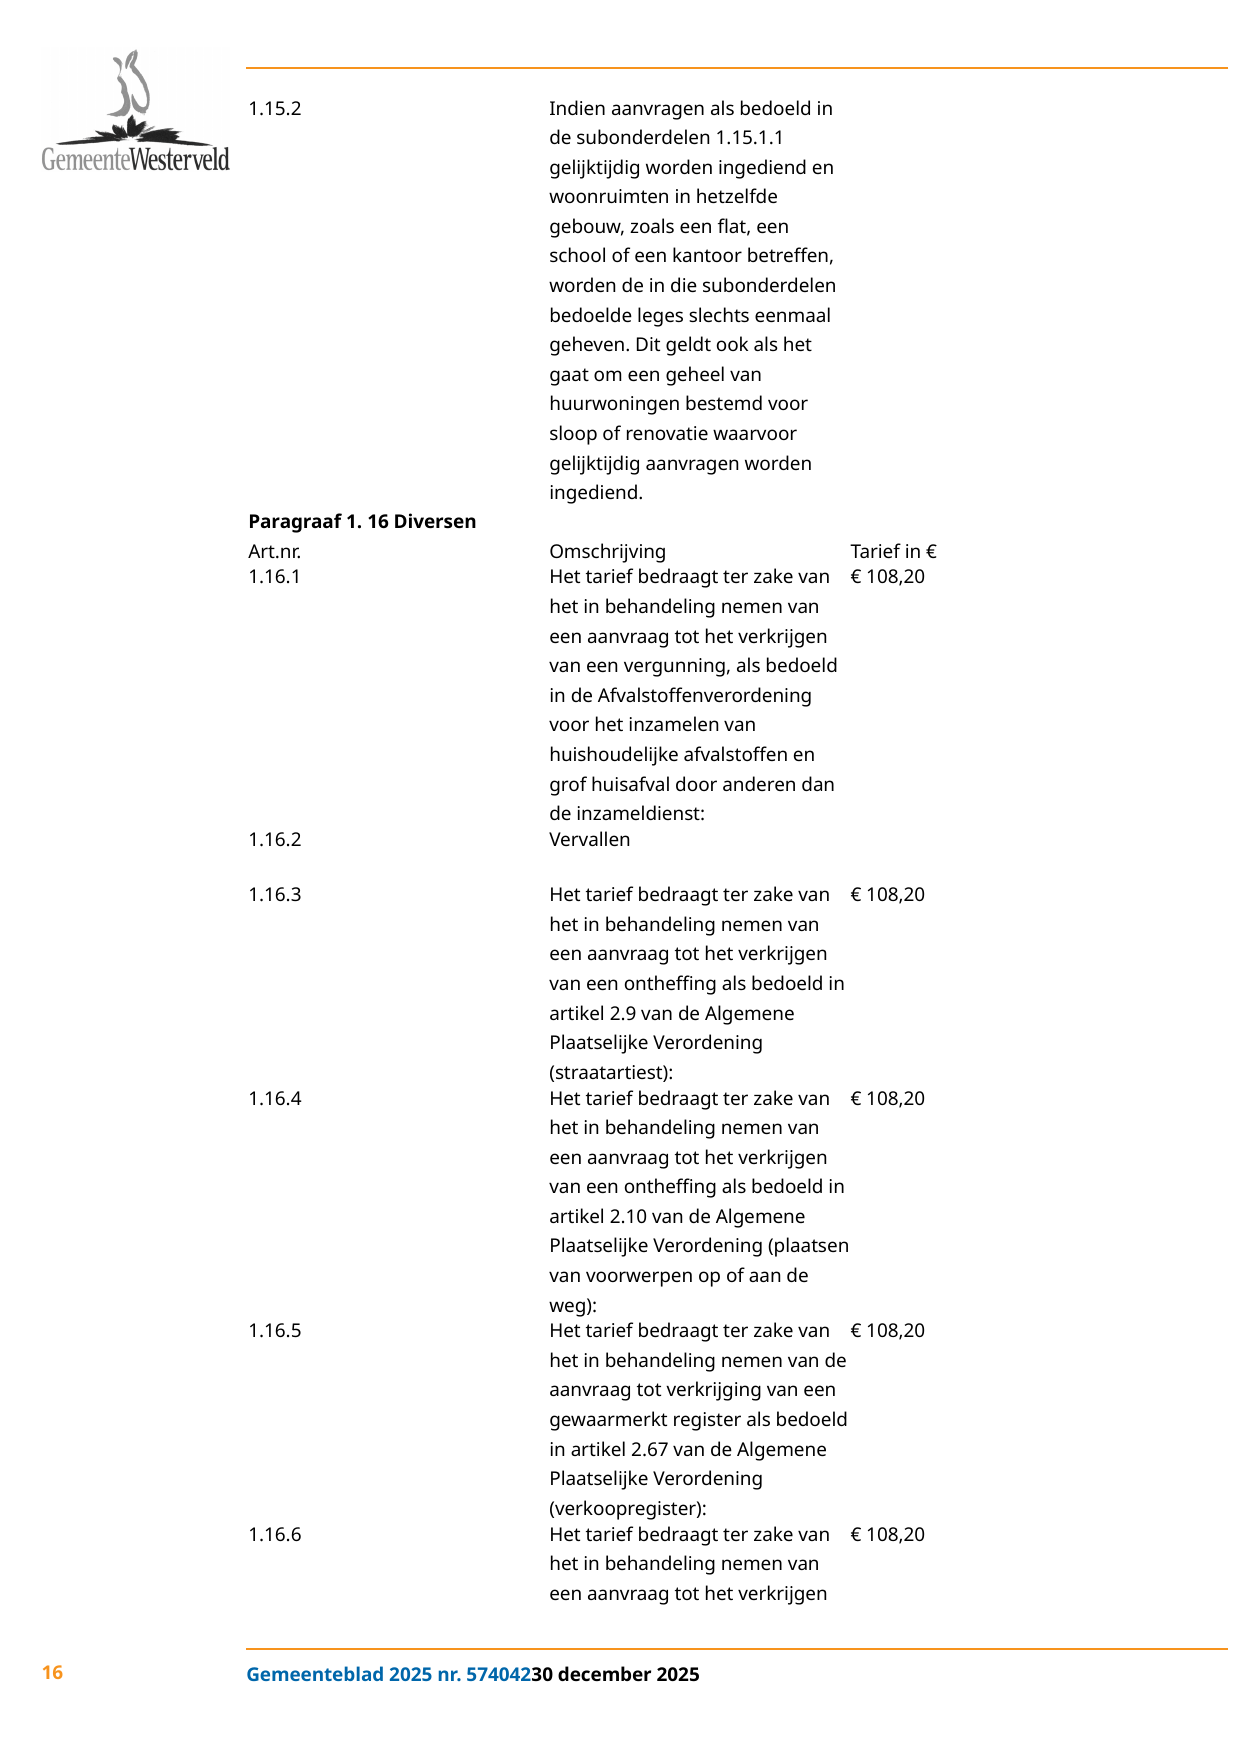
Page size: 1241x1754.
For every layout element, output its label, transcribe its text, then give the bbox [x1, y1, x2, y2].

table_cell [850, 95, 1152, 505]
table_cell Het tarief bedraagt ter zake van het in behandeling nemen van een aanvraag tot het verkrijgen van een ontheffing als bedoeld in artikel 2.9 van de Algemene Plaatselijke Verordening (straatartiest): [549, 881, 850, 1085]
table_cell Het tarief bedraagt ter zake van het in behandeling nemen van een aanvraag tot het verkrijgen [549, 1521, 850, 1606]
table_header Omschrijving [549, 538, 850, 564]
table_cell 1.16.3 [248, 881, 549, 1085]
table_cell € 108,20 [850, 1085, 1152, 1317]
table_cell Het tarief bedraagt ter zake van het in behandeling nemen van een aanvraag tot het verkrijgen van een vergunning, als bedoeld in de Afvalstoffenverordening voor het inzamelen van huishoudelijke afvalstoffen en grof huisafval door anderen dan de inzameldienst: [549, 564, 850, 826]
table_cell Indien aanvragen als bedoeld in de subonderdelen 1.15.1.1 gelijktijdig worden ingediend en woonruimten in hetzelfde gebouw, zoals een flat, een school of een kantoor betreffen, worden de in die subonderdelen bedoelde leges slechts eenmaal geheven. Dit geldt ook als het gaat om een geheel van huurwoningen bestemd voor sloop of renovatie waarvoor gelijktijdig aanvragen worden ingediend. [549, 95, 850, 505]
table_cell Vervallen [549, 826, 850, 881]
text Paragraaf 1. 16 Diversen [248, 508, 1152, 534]
table_cell € 108,20 [850, 1318, 1152, 1521]
table_cell € 108,20 [850, 881, 1152, 1085]
table_cell Het tarief bedraagt ter zake van het in behandeling nemen van een aanvraag tot het verkrijgen van een ontheffing als bedoeld in artikel 2.10 van de Algemene Plaatselijke Verordening (plaatsen van voorwerpen op of aan de weg): [549, 1085, 850, 1317]
table_cell 1.16.5 [248, 1318, 549, 1521]
table_cell 1.16.2 [248, 826, 549, 881]
table_cell [850, 826, 1152, 881]
table_cell € 108,20 [850, 1521, 1152, 1606]
picture [41, 47, 231, 172]
table_header Art.nr. [248, 538, 549, 564]
table_cell 1.16.1 [248, 564, 549, 826]
table_cell 1.16.6 [248, 1521, 549, 1606]
table_header Tarief in € [850, 538, 1152, 564]
table_cell 1.15.2 [248, 95, 549, 505]
table_cell € 108,20 [850, 564, 1152, 826]
table_cell 1.16.4 [248, 1085, 549, 1317]
table_cell Het tarief bedraagt ter zake van het in behandeling nemen van de aanvraag tot verkrijging van een gewaarmerkt register als bedoeld in artikel 2.67 van de Algemene Plaatselijke Verordening (verkoopregister): [549, 1318, 850, 1521]
